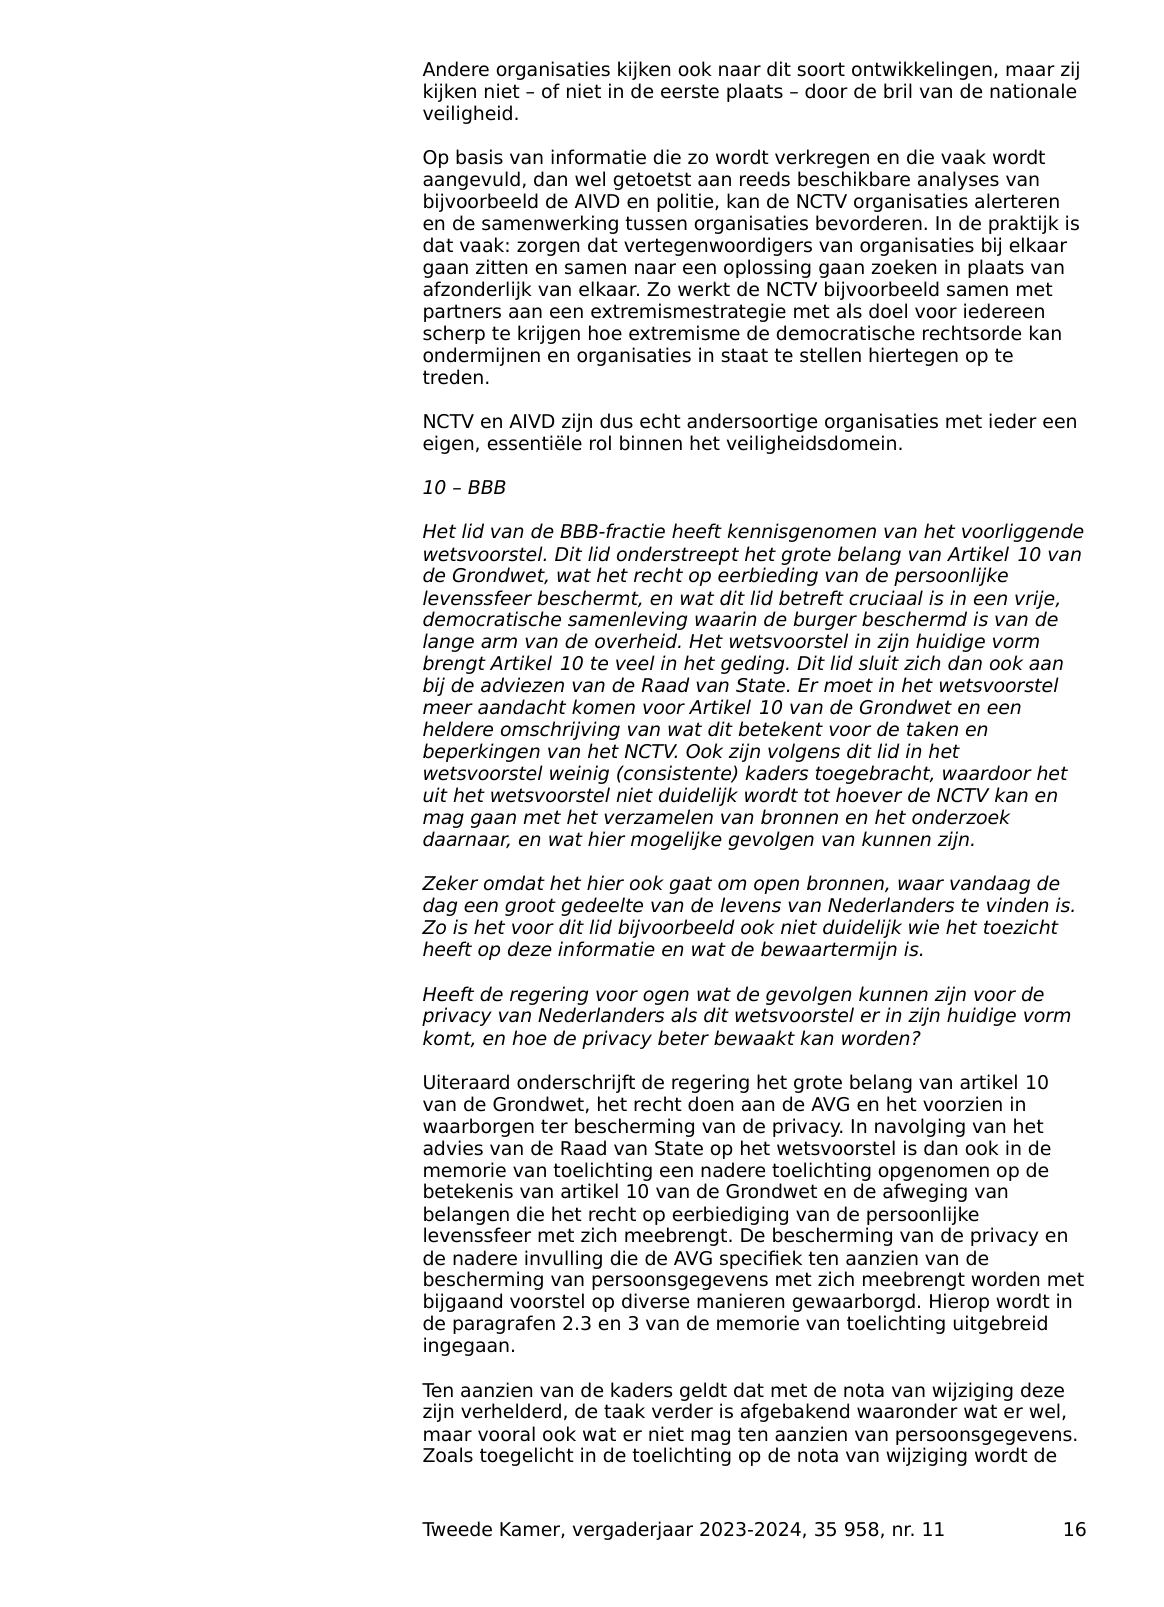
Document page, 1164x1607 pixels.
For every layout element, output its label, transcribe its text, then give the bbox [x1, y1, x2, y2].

text Ten aanzien van de kaders geldt dat met de nota van wijziging deze zijn verhelderd, de taak verder is afgebakend waaronder wat er wel, maar vooral ook wat er niet mag ten aanzien van persoonsgegevens. Zoals toegelicht in de toelichting op de nota van wijziging wordt de [422, 1379, 1087, 1467]
text Heeft de regering voor ogen wat de gevolgen kunnen zijn voor de privacy van Nederlanders als dit wetsvoorstel er in zijn huidige vorm komt, en hoe de privacy beter bewaakt kan worden? [422, 983, 1087, 1049]
text Het lid van de BBB-fractie heeft kennisgenomen van het voorliggende wetsvoorstel. Dit lid onderstreept het grote belang van Artikel 10 van de Grondwet, wat het recht op eerbieding van de persoonlijke levenssfeer beschermt, en wat dit lid betreft cruciaal is in een vrije, democratische samenleving waarin de burger beschermd is van de lange arm van de overheid. Het wetsvoorstel in zijn huidige vorm brengt Artikel 10 te veel in het geding. Dit lid sluit zich dan ook aan bij de adviezen van de Raad van State. Er moet in het wetsvoorstel meer aandacht komen voor Artikel 10 van de Grondwet en een heldere omschrijving van wat dit betekent voor de taken en beperkingen van het NCTV. Ook zijn volgens dit lid in het wetsvoorstel weinig (consistente) kaders toegebracht, waardoor het uit het wetsvoorstel niet duidelijk wordt tot hoever de NCTV kan en mag gaan met het verzamelen van bronnen en het onderzoek daarnaar, en wat hier mogelijke gevolgen van kunnen zijn. [422, 521, 1087, 851]
text Andere organisaties kijken ook naar dit soort ontwikkelingen, maar zij kijken niet – of niet in de eerste plaats – door de bril van de nationale veiligheid. [422, 59, 1087, 125]
text Zeker omdat het hier ook gaat om open bronnen, waar vandaag de dag een groot gedeelte van de levens van Nederlanders te vinden is. Zo is het voor dit lid bijvoorbeeld ook niet duidelijk wie het toezicht heeft op deze informatie en wat de bewaartermijn is. [422, 873, 1087, 961]
subtitle 10 – BBB [422, 477, 1087, 499]
text Uiteraard onderschrijft de regering het grote belang van artikel 10 van de Grondwet, het recht doen aan de AVG en het voorzien in waarborgen ter bescherming van de privacy. In navolging van het advies van de Raad van State op het wetsvoorstel is dan ook in de memorie van toelichting een nadere toelichting opgenomen op de betekenis van artikel 10 van de Grondwet en de afweging van belangen die het recht op eerbiediging van de persoonlijke levenssfeer met zich meebrengt. De bescherming van de privacy en de nadere invulling die de AVG specifiek ten aanzien van de bescherming van persoonsgegevens met zich meebrengt worden met bijgaand voorstel op diverse manieren gewaarborgd. Hierop wordt in de paragrafen 2.3 en 3 van de memorie van toelichting uitgebreid ingegaan. [422, 1072, 1087, 1357]
text NCTV en AIVD zijn dus echt andersoortige organisaties met ieder een eigen, essentiële rol binnen het veiligheidsdomein. [422, 411, 1087, 455]
text Op basis van informatie die zo wordt verkregen en die vaak wordt aangevuld, dan wel getoetst aan reeds beschikbare analyses van bijvoorbeeld de AIVD en politie, kan de NCTV organisaties alerteren en de samenwerking tussen organisaties bevorderen. In de praktijk is dat vaak: zorgen dat vertegenwoordigers van organisaties bij elkaar gaan zitten en samen naar een oplossing gaan zoeken in plaats van afzonderlijk van elkaar. Zo werkt de NCTV bijvoorbeeld samen met partners aan een extremismestrategie met als doel voor iedereen scherp te krijgen hoe extremisme de democratische rechtsorde kan ondermijnen en organisaties in staat te stellen hiertegen op te treden. [422, 147, 1087, 389]
